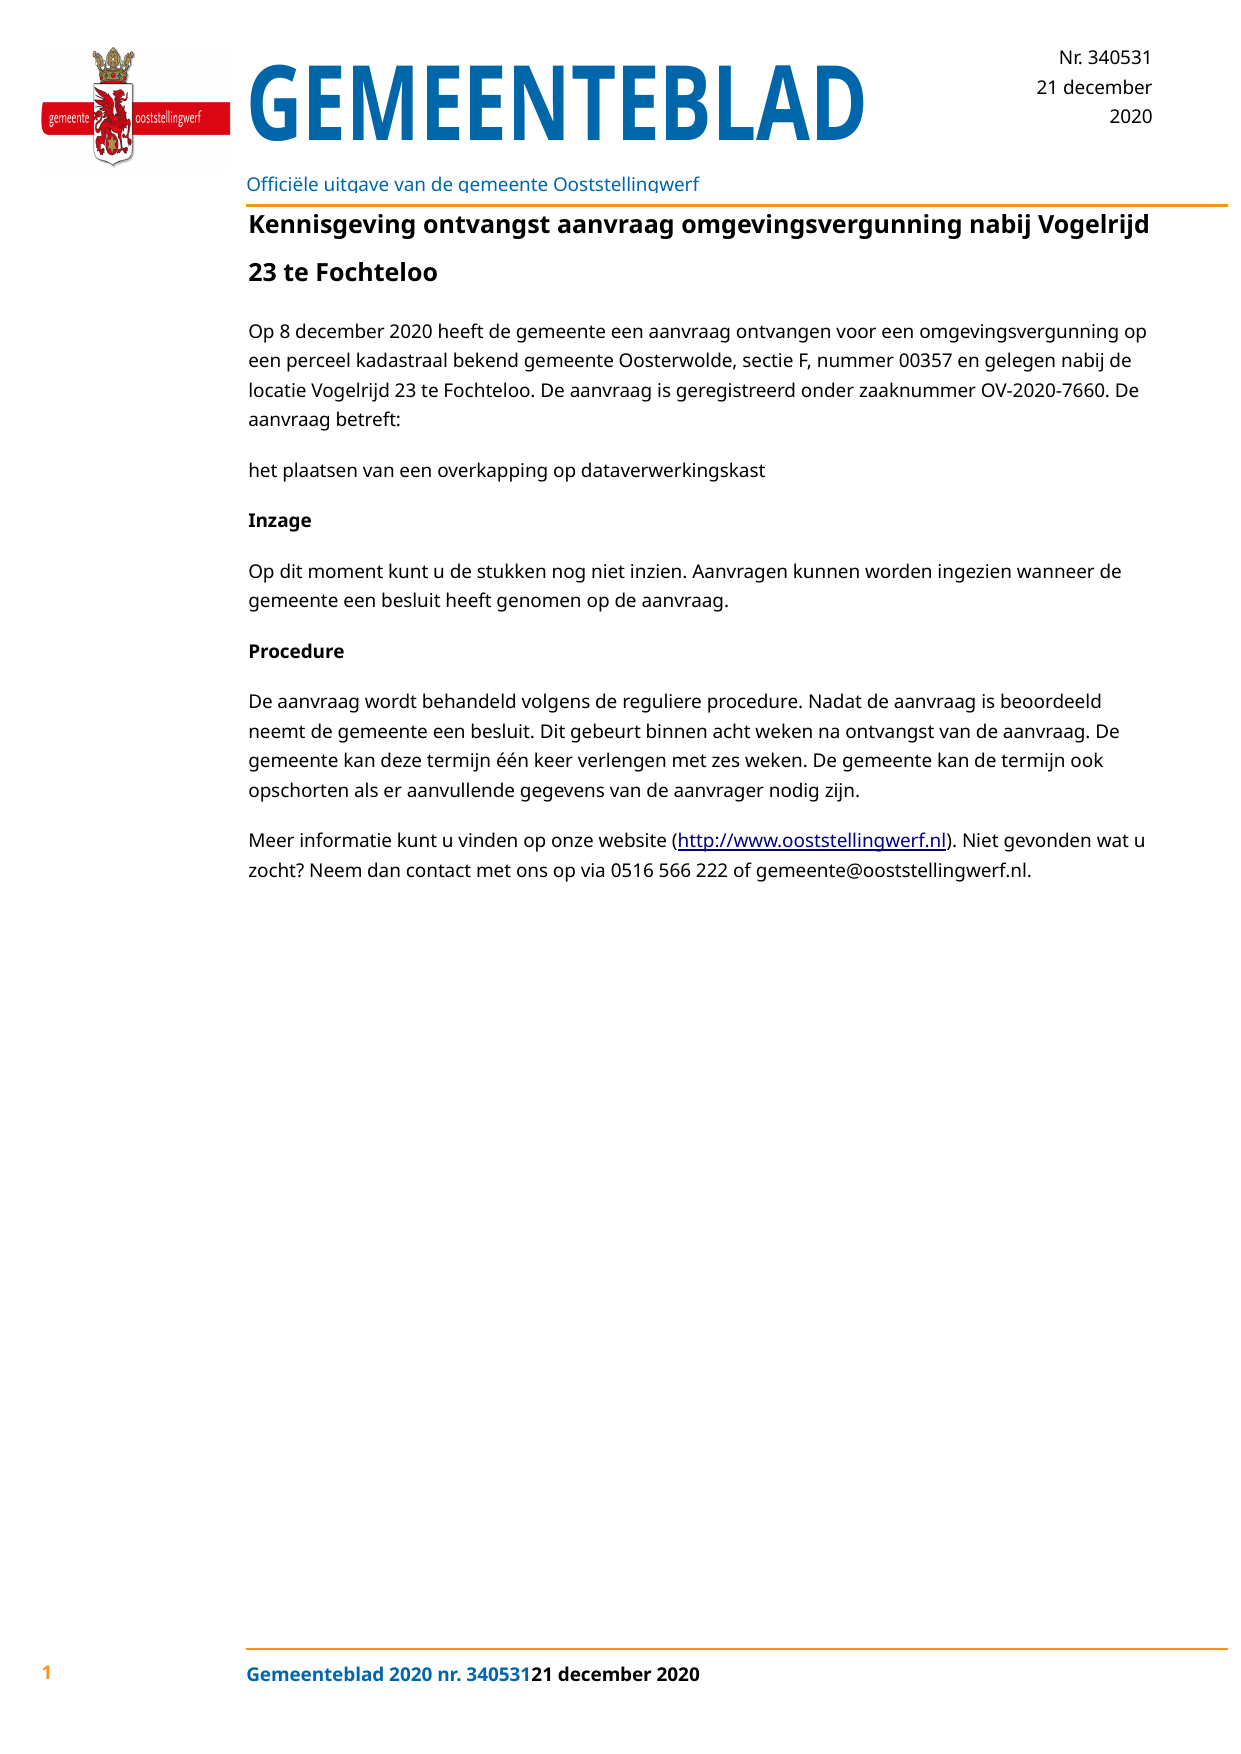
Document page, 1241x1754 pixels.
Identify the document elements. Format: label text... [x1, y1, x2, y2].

text Inzage [248, 507, 1152, 533]
text De aanvraag wordt behandeld volgens de reguliere procedure. Nadat de aanvraag is beoordeeld neemt de gemeente een besluit. Dit gebeurt binnen acht weken na ontvangst van de aanvraag. De gemeente kan deze termijn één keer verlengen met zes weken. De gemeente kan de termijn ook opschorten als er aanvullende gegevens van de aanvrager nodig zijn. [248, 688, 1152, 803]
picture [41, 47, 231, 172]
text het plaatsen van een overkapping op dataverwerkingskast [248, 457, 1152, 483]
text Meer informatie kunt u vinden op onze website (http://www.ooststellingwerf.nl). Niet gevonden wat u zocht? Neem dan contact met ons op via 0516 566 222 of gemeente@ooststellingwerf.nl. [248, 827, 1152, 883]
text Kennisgeving ontvangst aanvraag omgevingsvergunning nabij Vogelrijd 23 te Fochteloo [248, 207, 1152, 288]
text Op 8 december 2020 heeft de gemeente een aanvraag ontvangen voor een omgevingsvergunning op een perceel kadastraal bekend gemeente Oosterwolde, sectie F, nummer 00357 en gelegen nabij de locatie Vogelrijd 23 te Fochteloo. De aanvraag is geregistreerd onder zaaknummer OV-2020-7660. De aanvraag betreft: [248, 318, 1152, 432]
text Op dit moment kunt u de stukken nog niet inzien. Aanvragen kunnen worden ingezien wanneer de gemeente een besluit heeft genomen op de aanvraag. [248, 558, 1152, 613]
text Procedure [248, 638, 1152, 664]
